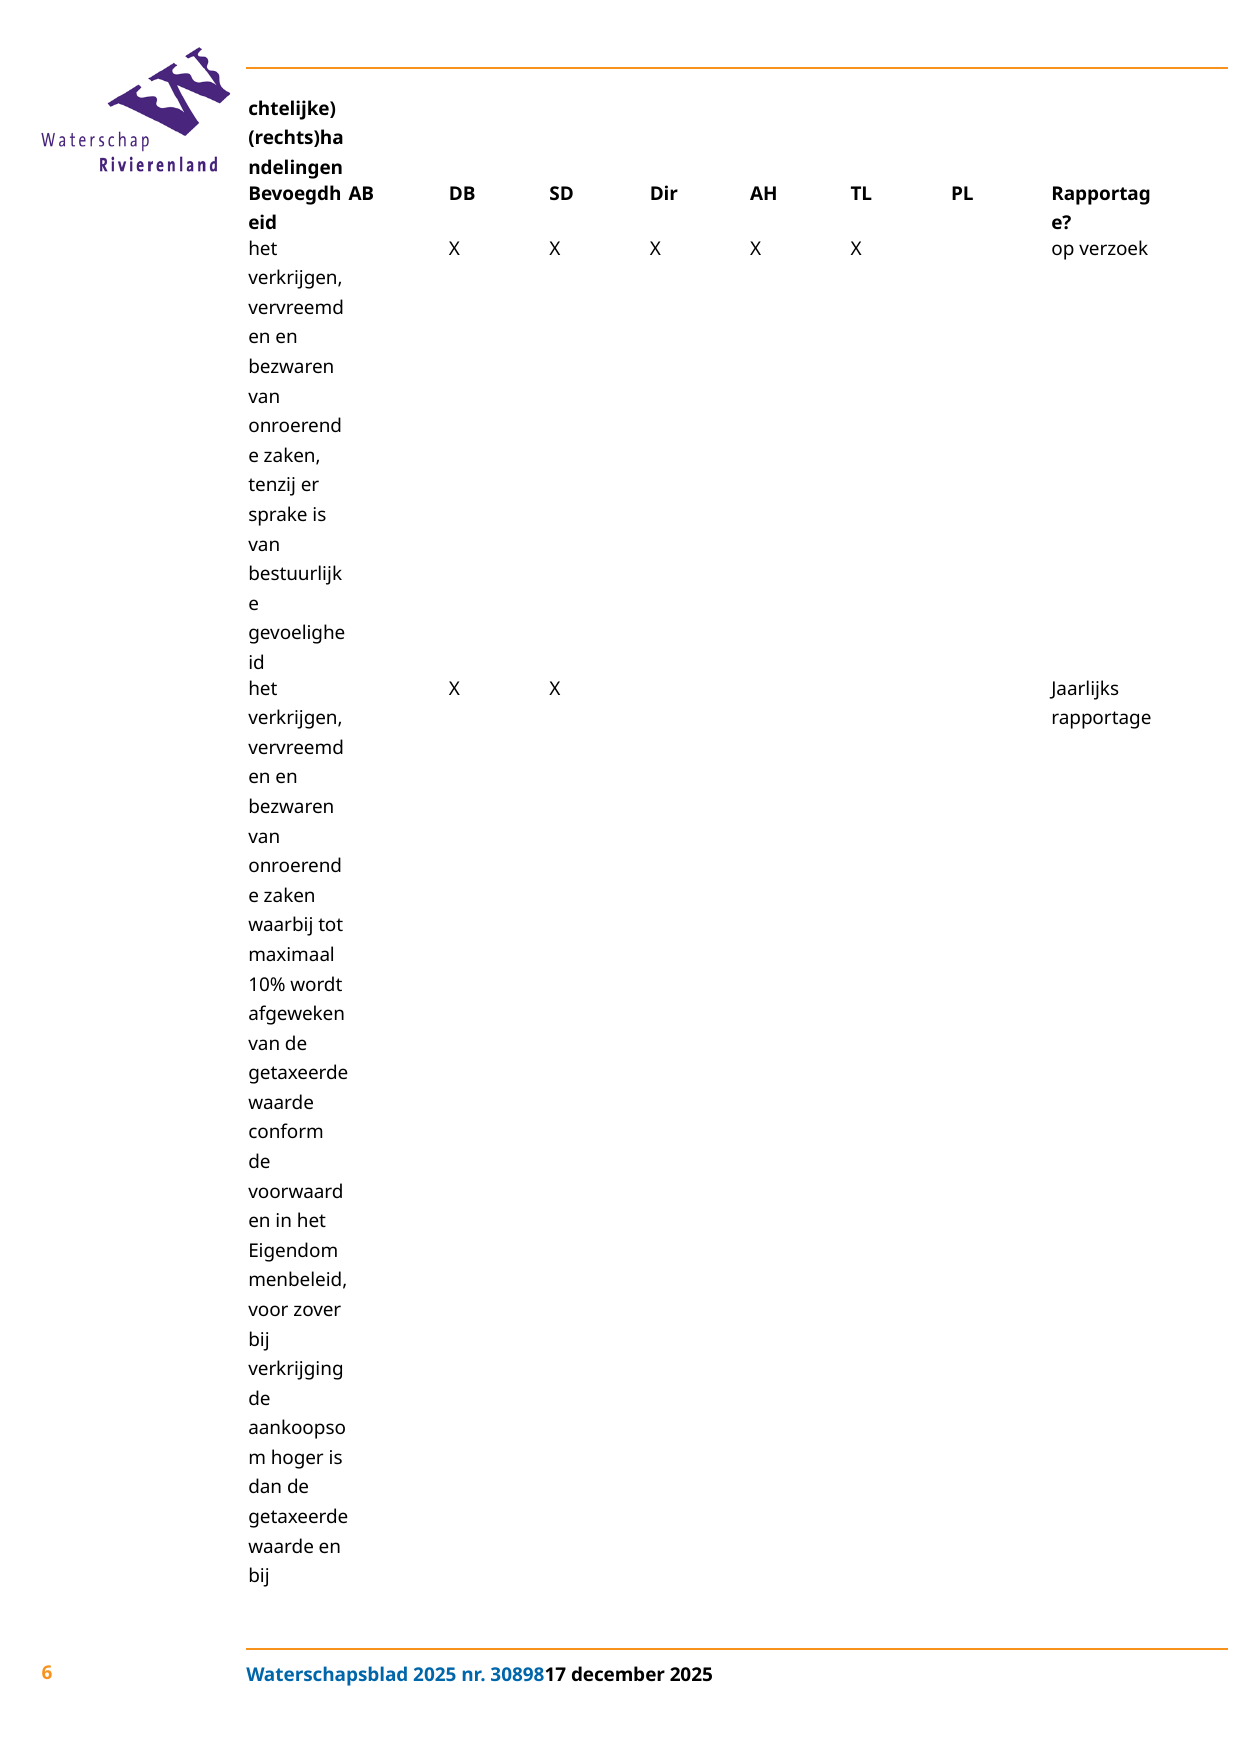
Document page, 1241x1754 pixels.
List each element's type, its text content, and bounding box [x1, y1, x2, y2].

table_header [750, 95, 850, 180]
table_header [348, 95, 449, 180]
table_cell het verkrijgen, vervreemden en bezwaren van onroerende zaken waarbij tot maximaal 10% wordt afgeweken van de getaxeerde waarde conform de voorwaarden in het Eigendommen­beleid, voor zover bij verkrijging de aankoopsom hoger is dan de getaxeerde waarde en bij [248, 675, 348, 1588]
table_cell Rapportage? [1051, 180, 1152, 235]
table_cell Jaarlijks rapportage [1051, 675, 1152, 1588]
table_cell X [850, 235, 951, 675]
table_cell DB [449, 180, 549, 235]
table_cell PL [951, 180, 1051, 235]
table_header chtelijke) (rechts)handelingen [248, 95, 348, 180]
table_cell [750, 675, 850, 1588]
table_header [850, 95, 951, 180]
table_cell [348, 675, 449, 1588]
table_cell X [750, 235, 850, 675]
table_cell AH [750, 180, 850, 235]
table_header [951, 95, 1051, 180]
table_cell SD [549, 180, 649, 235]
table_cell X [549, 235, 649, 675]
table_cell [650, 675, 750, 1588]
table_cell X [449, 675, 549, 1588]
table_cell het verkrijgen, vervreemden en bezwaren van onroerende zaken, tenzij er sprake is van bestuurlijke gevoeligheid [248, 235, 348, 675]
picture [41, 47, 231, 172]
table_cell [348, 235, 449, 675]
table_cell [951, 675, 1051, 1588]
table_cell op verzoek [1051, 235, 1152, 675]
table_header [549, 95, 649, 180]
table_header [1051, 95, 1152, 180]
table_cell TL [850, 180, 951, 235]
table_header [449, 95, 549, 180]
table_cell Dir [650, 180, 750, 235]
table_cell X [449, 235, 549, 675]
table_cell Bevoegdheid [248, 180, 348, 235]
table_header [650, 95, 750, 180]
table_cell [850, 675, 951, 1588]
table_cell X [650, 235, 750, 675]
table_cell AB [348, 180, 449, 235]
table_cell X [549, 675, 649, 1588]
table_cell [951, 235, 1051, 675]
